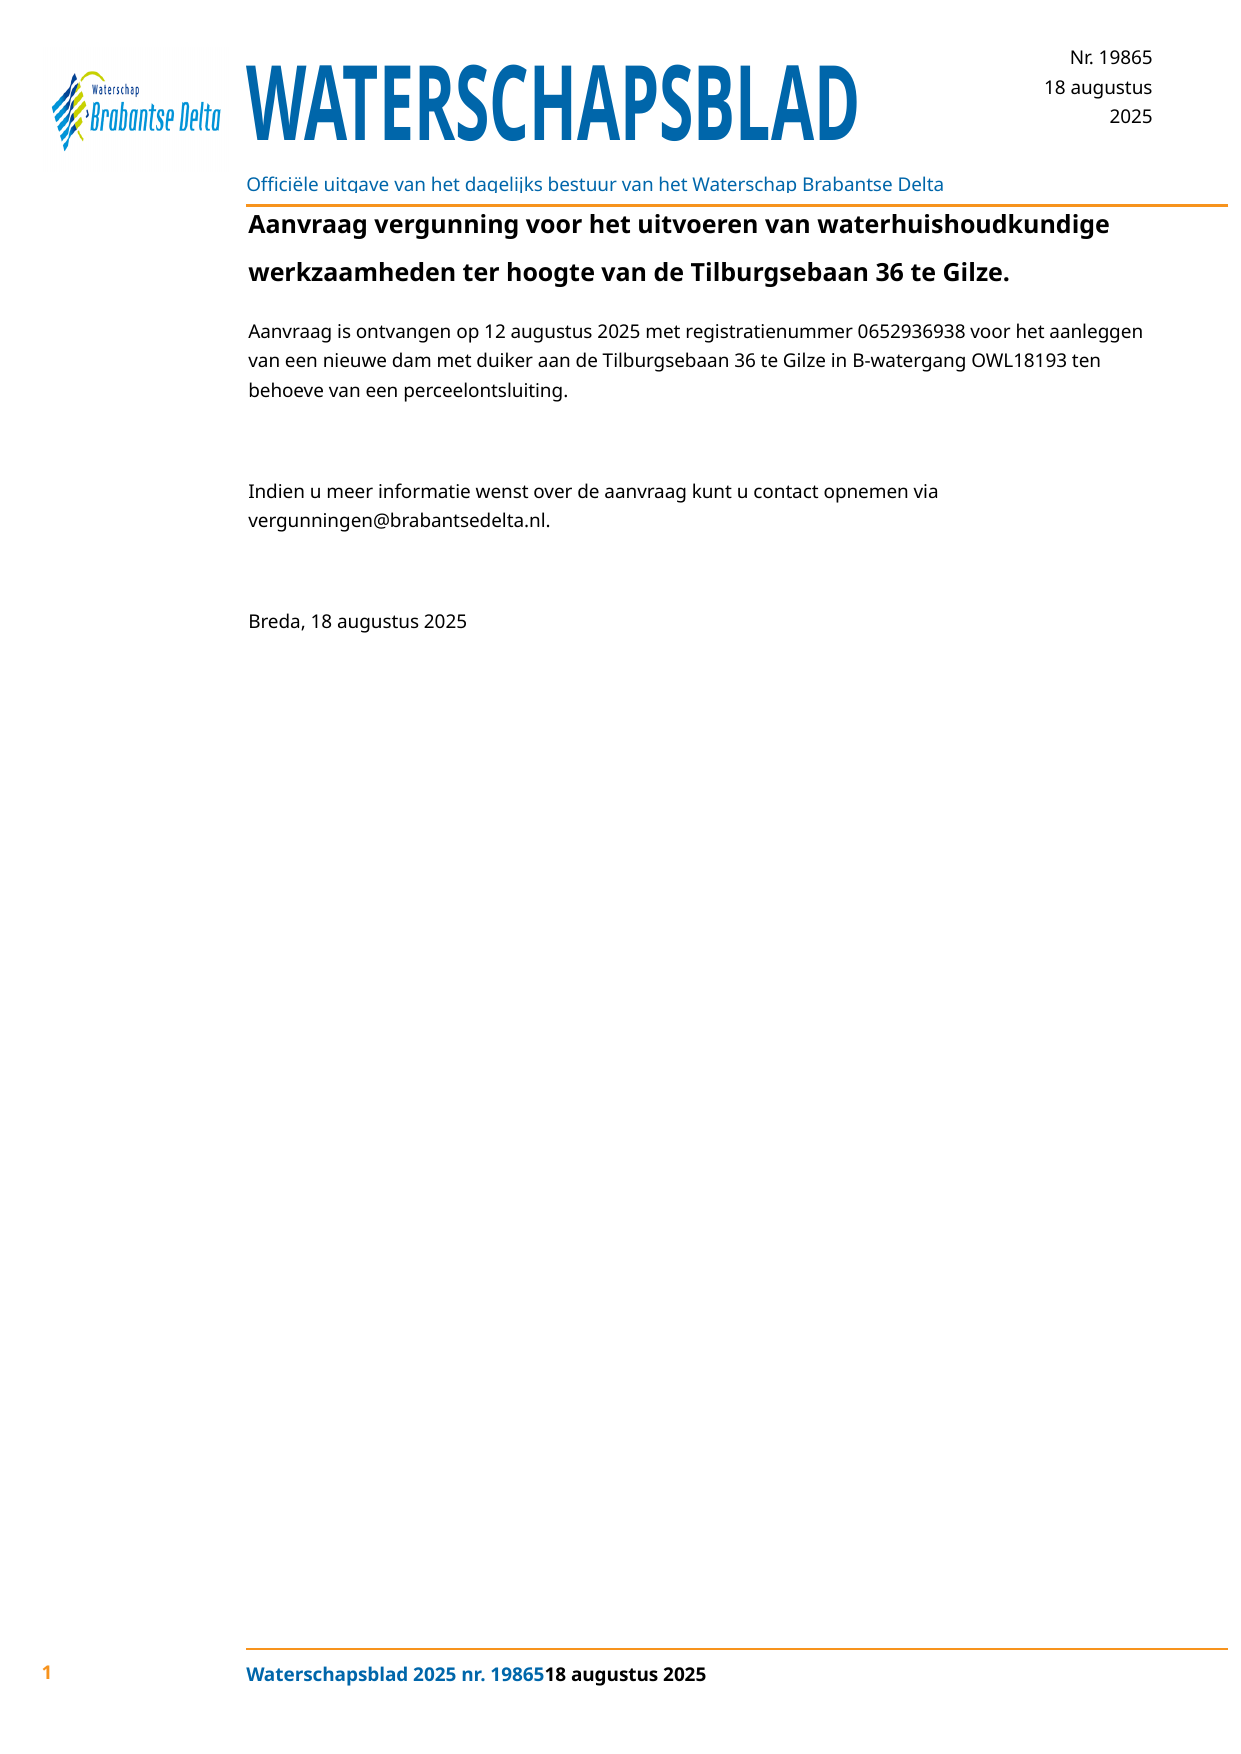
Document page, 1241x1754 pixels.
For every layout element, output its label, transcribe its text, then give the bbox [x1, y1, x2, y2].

text Indien u meer informatie wenst over de aanvraag kunt u contact opnemen via vergunningen@brabantsedelta.nl. [248, 478, 1152, 533]
picture [41, 47, 231, 172]
text Aanvraag vergunning voor het uitvoeren van waterhuishoudkundige werkzaamheden ter hoogte van de Tilburgsebaan 36 te Gilze. [248, 207, 1152, 288]
text Aanvraag is ontvangen op 12 augustus 2025 met registratienummer 0652936938 voor het aanleggen van een nieuwe dam met duiker aan de Tilburgsebaan 36 te Gilze in B-watergang OWL18193 ten behoeve van een perceelontsluiting. [248, 318, 1152, 403]
text Breda, 18 augustus 2025 [248, 608, 1152, 634]
